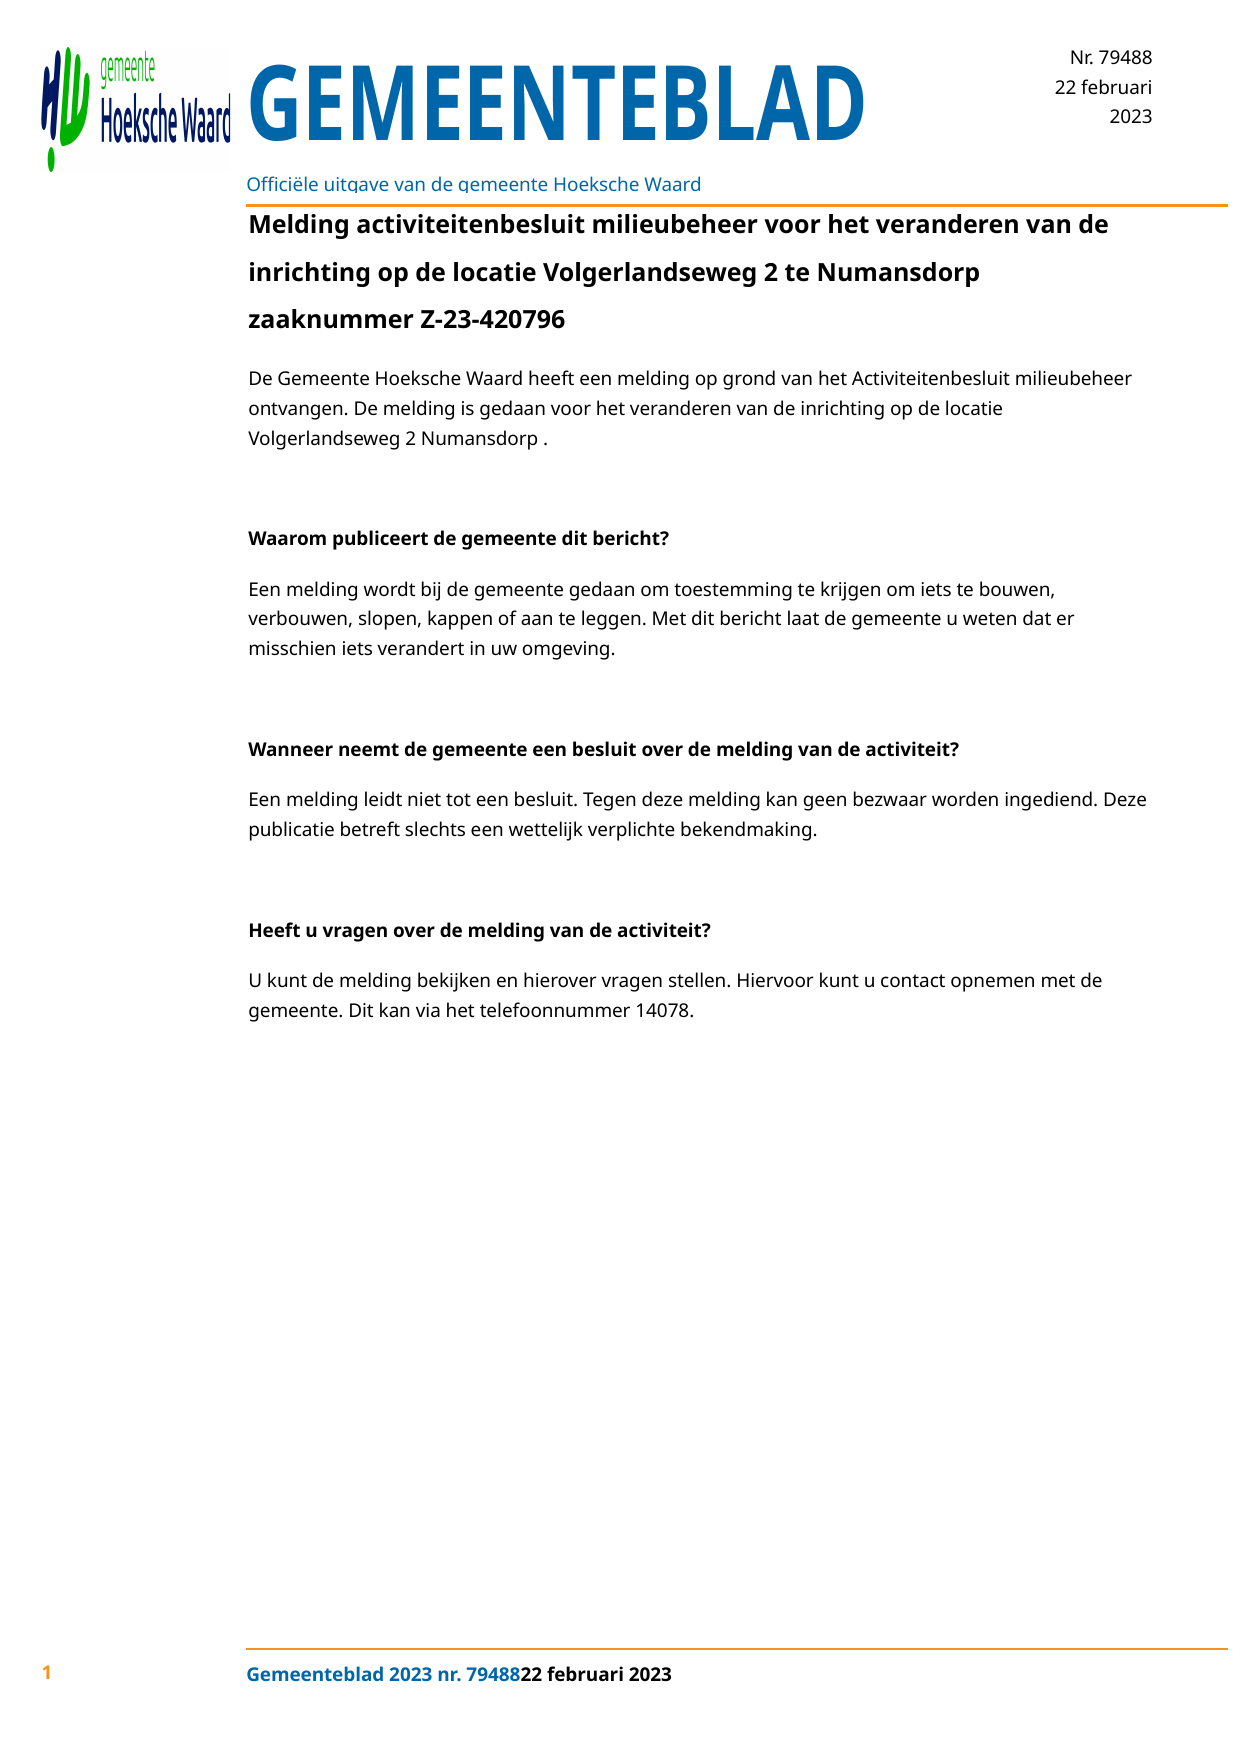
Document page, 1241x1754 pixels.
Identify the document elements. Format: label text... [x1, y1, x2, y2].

text U kunt de melding bekijken en hierover vragen stellen. Hiervoor kunt u contact opnemen met de gemeente. Dit kan via het telefoonnummer 14078. [248, 967, 1152, 1022]
text De Gemeente Hoeksche Waard heeft een melding op grond van het Activiteitenbesluit milieubeheer ontvangen. De melding is gedaan voor het veranderen van de inrichting op de locatie Volgerlandseweg 2 Numansdorp . [248, 366, 1152, 450]
text Wanneer neemt de gemeente een besluit over de melding van de activiteit? [248, 736, 1152, 762]
text Melding activiteitenbesluit milieubeheer voor het veranderen van de inrichting op de locatie Volgerlandseweg 2 te Numansdorp zaaknummer Z-23-420796 [248, 207, 1152, 336]
text Een melding leidt niet tot een besluit. Tegen deze melding kan geen bezwaar worden ingediend. Deze publicatie betreft slechts een wettelijk verplichte bekendmaking. [248, 786, 1152, 842]
text Heeft u vragen over de melding van de activiteit? [248, 917, 1152, 942]
text Een melding wordt bij de gemeente gedaan om toestemming te krijgen om iets te bouwen, verbouwen, slopen, kappen of aan te leggen. Met dit bericht laat de gemeente u weten dat er misschien iets verandert in uw omgeving. [248, 576, 1152, 661]
text Waarom publiceert de gemeente dit bericht? [248, 526, 1152, 551]
picture [41, 47, 231, 172]
